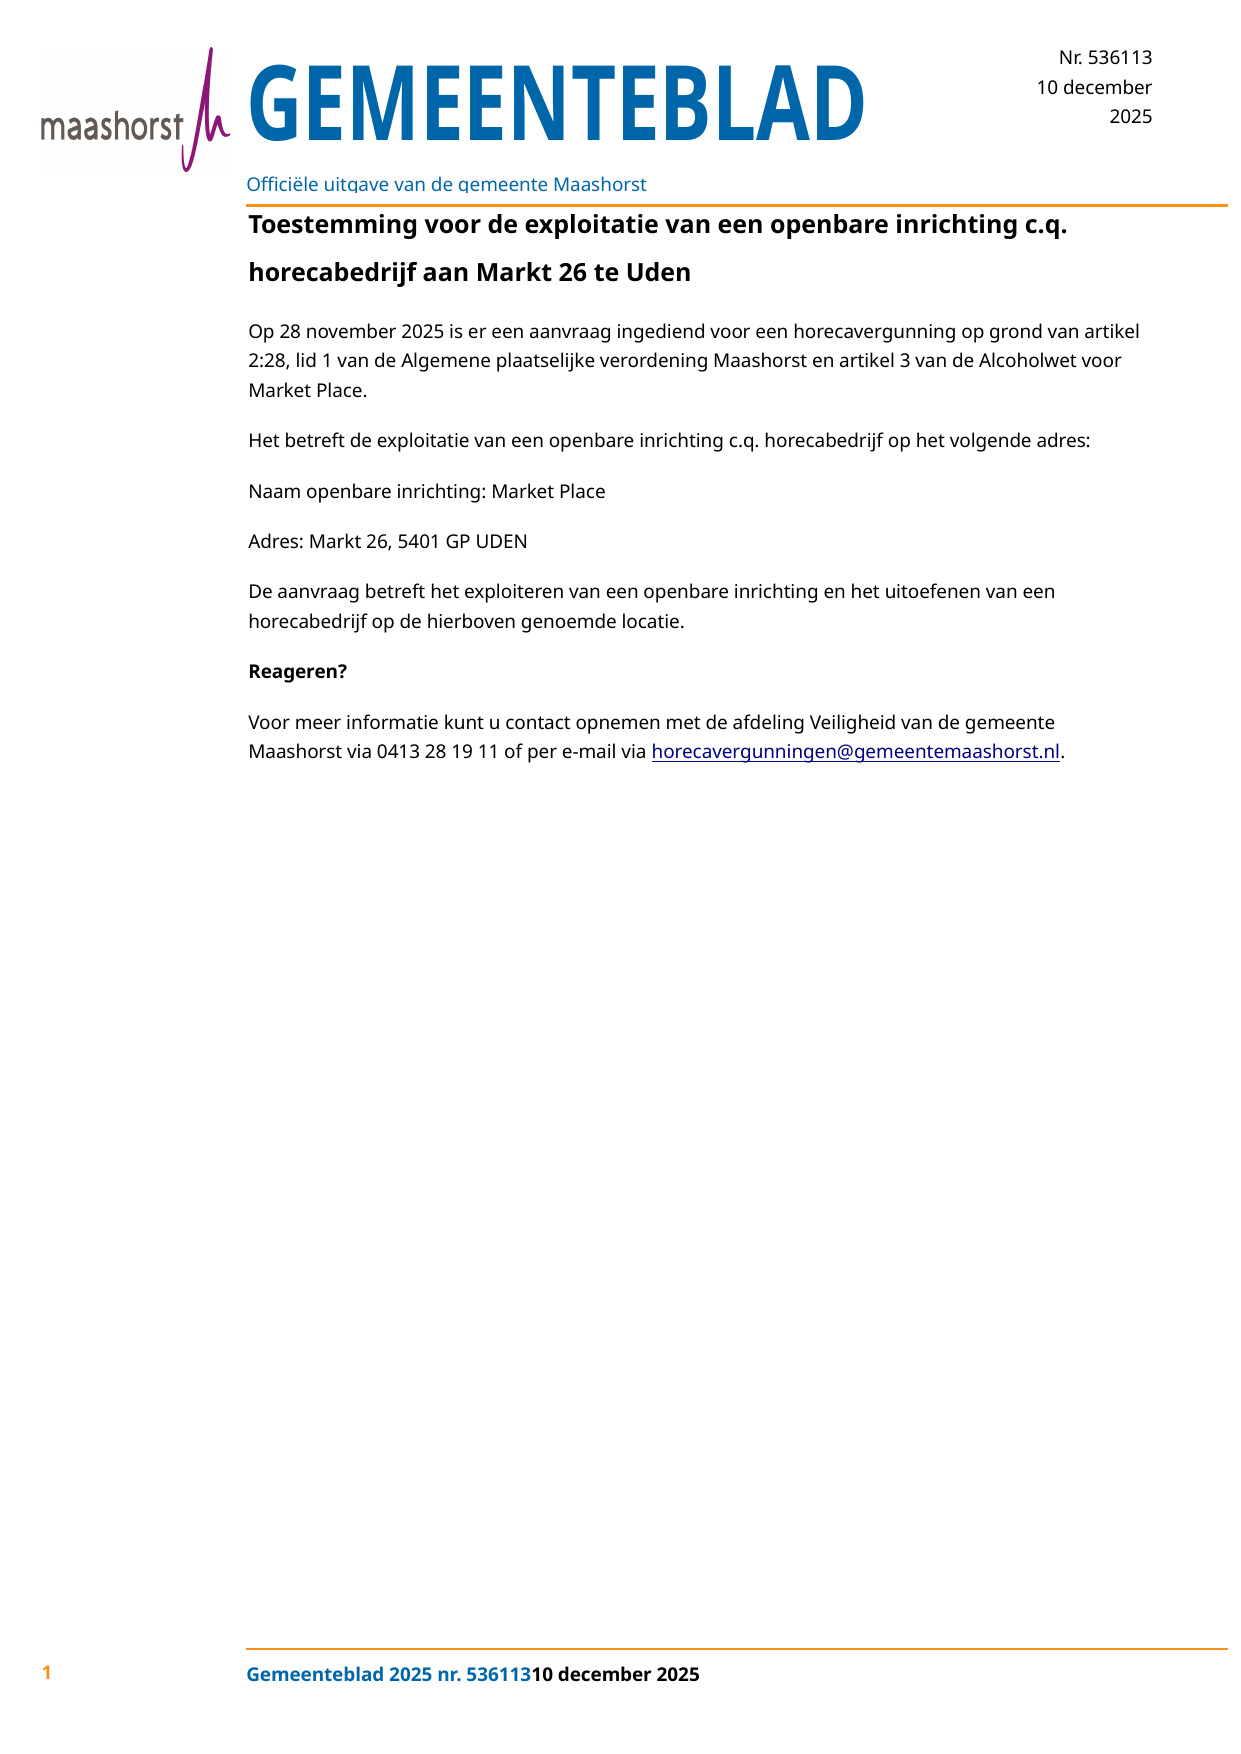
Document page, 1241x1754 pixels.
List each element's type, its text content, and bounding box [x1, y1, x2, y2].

text De aanvraag betreft het exploiteren van een openbare inrichting en het uitoefenen van een horecabedrijf op de hierboven genoemde locatie. [248, 579, 1152, 634]
text Op 28 november 2025 is er een aanvraag ingediend voor een horecavergunning op grond van artikel 2:28, lid 1 van de Algemene plaatselijke verordening Maashorst en artikel 3 van de Alcoholwet voor Market Place. [248, 318, 1152, 403]
text Adres: Markt 26, 5401 GP UDEN [248, 528, 1152, 554]
text Het betreft de exploitatie van een openbare inrichting c.q. horecabedrijf op het volgende adres: [248, 427, 1152, 453]
text Voor meer informatie kunt u contact opnemen met de afdeling Veiligheid van de gemeente Maashorst via 0413 28 19 11 of per e-mail via horecavergunningen@gemeentemaashorst.nl. [248, 709, 1152, 764]
picture [41, 47, 231, 172]
text Toestemming voor de exploitatie van een openbare inrichting c.q. horecabedrijf aan Markt 26 te Uden [248, 207, 1152, 288]
text Naam openbare inrichting: Market Place [248, 478, 1152, 504]
text Reageren? [248, 659, 1152, 684]
